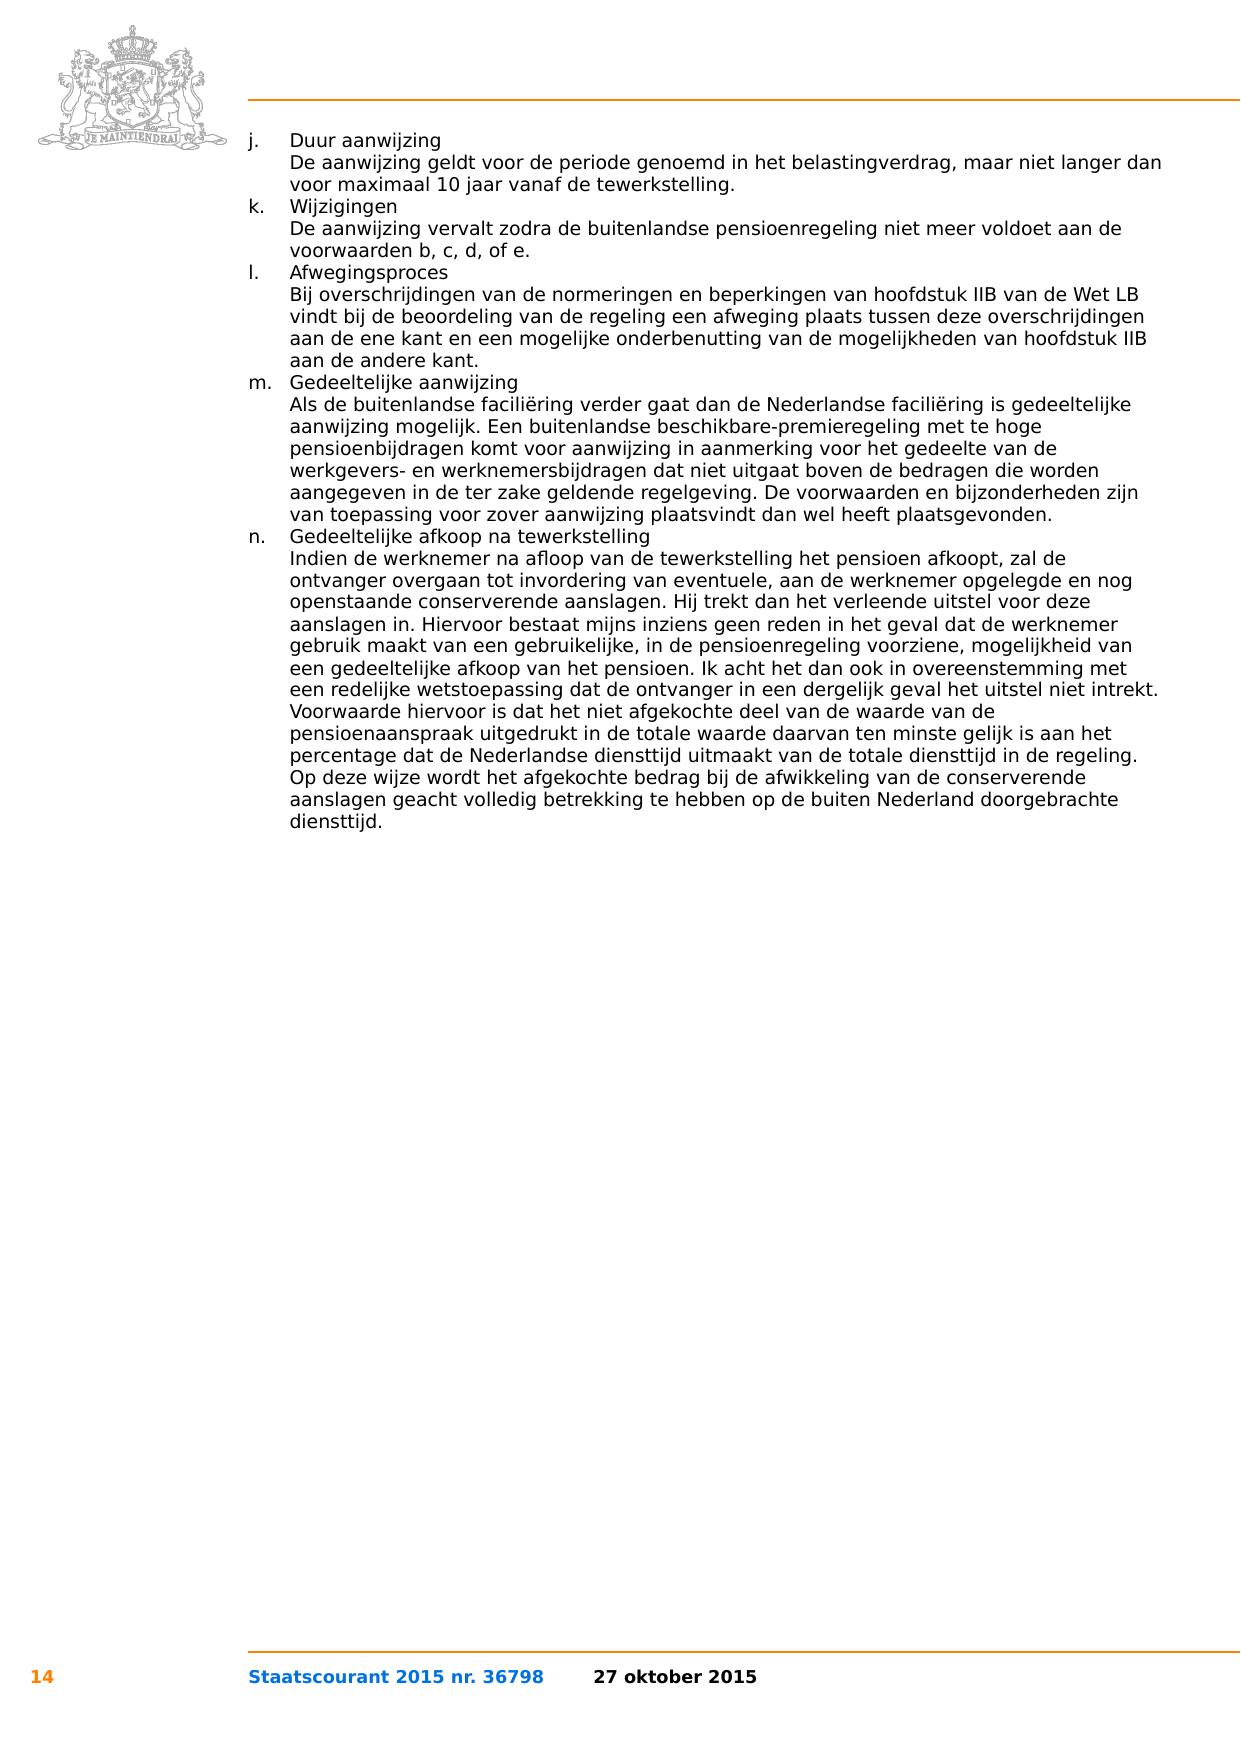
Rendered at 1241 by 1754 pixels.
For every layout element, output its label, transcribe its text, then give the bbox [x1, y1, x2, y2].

picture [38, 25, 227, 150]
text j. Duur aanwijzing [248, 130, 1163, 152]
text l. Afwegingsproces [248, 262, 1163, 284]
text Als de buitenlandse faciliëring verder gaat dan de Nederlandse faciliëring is gedeeltelijke aanwijzing mogelijk. Een buitenlandse beschikbare-premieregeling met te hoge pensioenbijdragen komt voor aanwijzing in aanmerking voor het gedeelte van de werkgevers- en werknemersbijdragen dat niet uitgaat boven de bedragen die worden aangegeven in de ter zake geldende regelgeving. De voorwaarden en bijzonderheden zijn van toepassing voor zover aanwijzing plaatsvindt dan wel heeft plaatsgevonden. [289, 394, 1163, 526]
text Bij overschrijdingen van de normeringen en beperkingen van hoofdstuk IIB van de Wet LB vindt bij de beoordeling van de regeling een afweging plaats tussen deze overschrijdingen aan de ene kant en een mogelijke onderbenutting van de mogelijkheden van hoofdstuk IIB aan de andere kant. [289, 284, 1163, 372]
text k. Wijzigingen [248, 196, 1163, 218]
text n. Gedeeltelijke afkoop na tewerkstelling [248, 526, 1163, 547]
text Indien de werknemer na afloop van de tewerkstelling het pensioen afkoopt, zal de ontvanger overgaan tot invordering van eventuele, aan de werknemer opgelegde en nog openstaande conserverende aanslagen. Hij trekt dan het verleende uitstel voor deze aanslagen in. Hiervoor bestaat mijns inziens geen reden in het geval dat de werknemer gebruik maakt van een gebruikelijke, in de pensioenregeling voorziene, mogelijkheid van een gedeeltelijke afkoop van het pensioen. Ik acht het dan ook in overeenstemming met een redelijke wetstoepassing dat de ontvanger in een dergelijk geval het uitstel niet intrekt. Voorwaarde hiervoor is dat het niet afgekochte deel van de waarde van de pensioenaanspraak uitgedrukt in de totale waarde daarvan ten minste gelijk is aan het percentage dat de Nederlandse diensttijd uitmaakt van de totale diensttijd in de regeling. Op deze wijze wordt het afgekochte bedrag bij de afwikkeling van de conserverende aanslagen geacht volledig betrekking te hebben op de buiten Nederland doorgebrachte diensttijd. [289, 547, 1163, 833]
text De aanwijzing vervalt zodra de buitenlandse pensioenregeling niet meer voldoet aan de voorwaarden b, c, d, of e. [289, 218, 1163, 262]
text m. Gedeeltelijke aanwijzing [248, 372, 1163, 394]
text De aanwijzing geldt voor de periode genoemd in het belastingverdrag, maar niet langer dan voor maximaal 10 jaar vanaf de tewerkstelling. [289, 152, 1163, 196]
